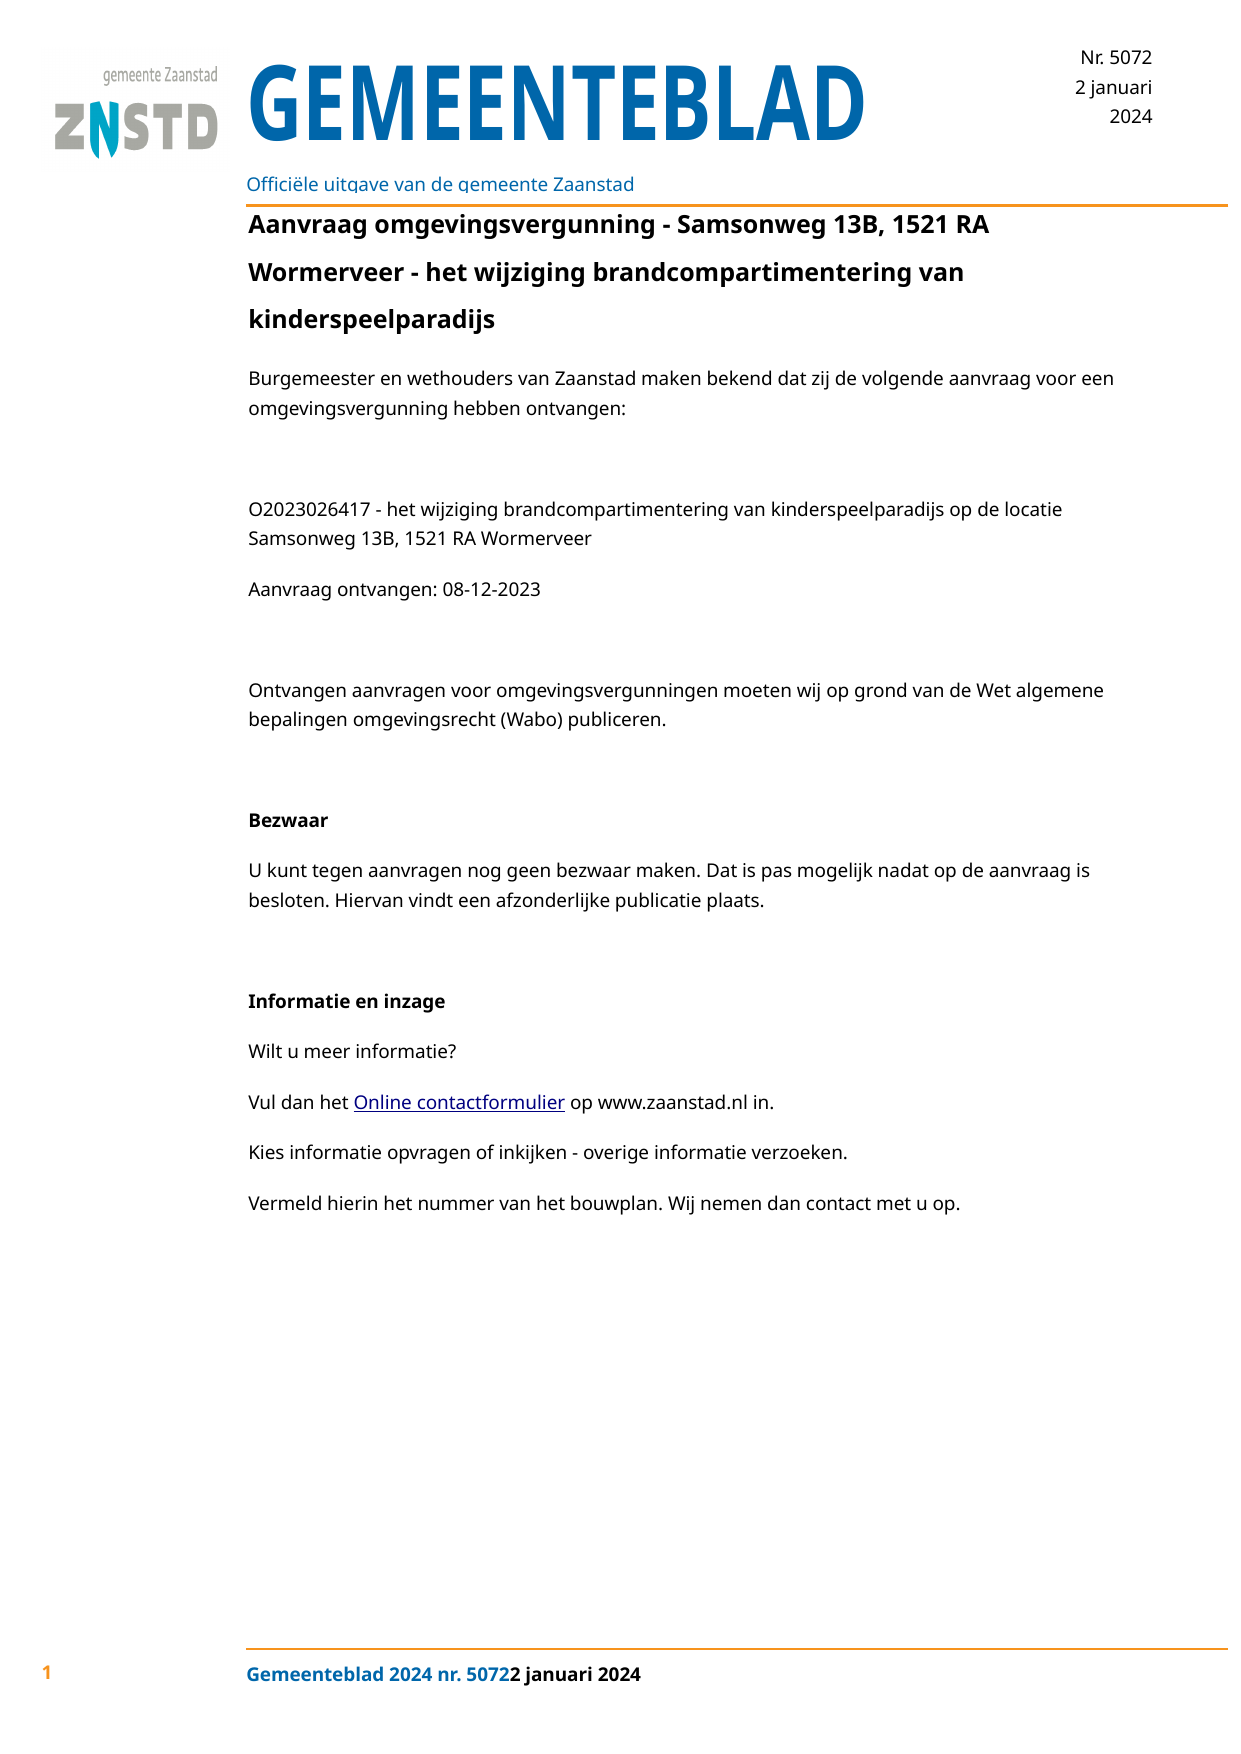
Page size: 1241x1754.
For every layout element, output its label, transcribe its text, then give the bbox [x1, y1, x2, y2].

text Bezwaar [248, 807, 1152, 833]
text O2023026417 - het wijziging brandcompartimentering van kinderspeelparadijs op de locatie Samsonweg 13B, 1521 RA Wormerveer [248, 496, 1152, 551]
text Ontvangen aanvragen voor omgevingsvergunningen moeten wij op grond van de Wet algemene bepalingen omgevingsrecht (Wabo) publiceren. [248, 677, 1152, 732]
picture [41, 47, 231, 172]
text Vul dan het Online contactformulier op www.zaanstad.nl in. [248, 1089, 1152, 1114]
text Aanvraag omgevingsvergunning - Samsonweg 13B, 1521 RA Wormerveer - het wijziging brandcompartimentering van kinderspeelparadijs [248, 207, 1152, 336]
text U kunt tegen aanvragen nog geen bezwaar maken. Dat is pas mogelijk nadat op de aanvraag is besloten. Hiervan vindt een afzonderlijke publicatie plaats. [248, 858, 1152, 913]
text Informatie en inzage [248, 988, 1152, 1014]
text Vermeld hierin het nummer van het bouwplan. Wij nemen dan contact met u op. [248, 1190, 1152, 1215]
text Kies informatie opvragen of inkijken - overige informatie verzoeken. [248, 1139, 1152, 1165]
text Aanvraag ontvangen: 08-12-2023 [248, 576, 1152, 602]
text Burgemeester en wethouders van Zaanstad maken bekend dat zij de volgende aanvraag voor een omgevingsvergunning hebben ontvangen: [248, 366, 1152, 421]
text Wilt u meer informatie? [248, 1038, 1152, 1064]
